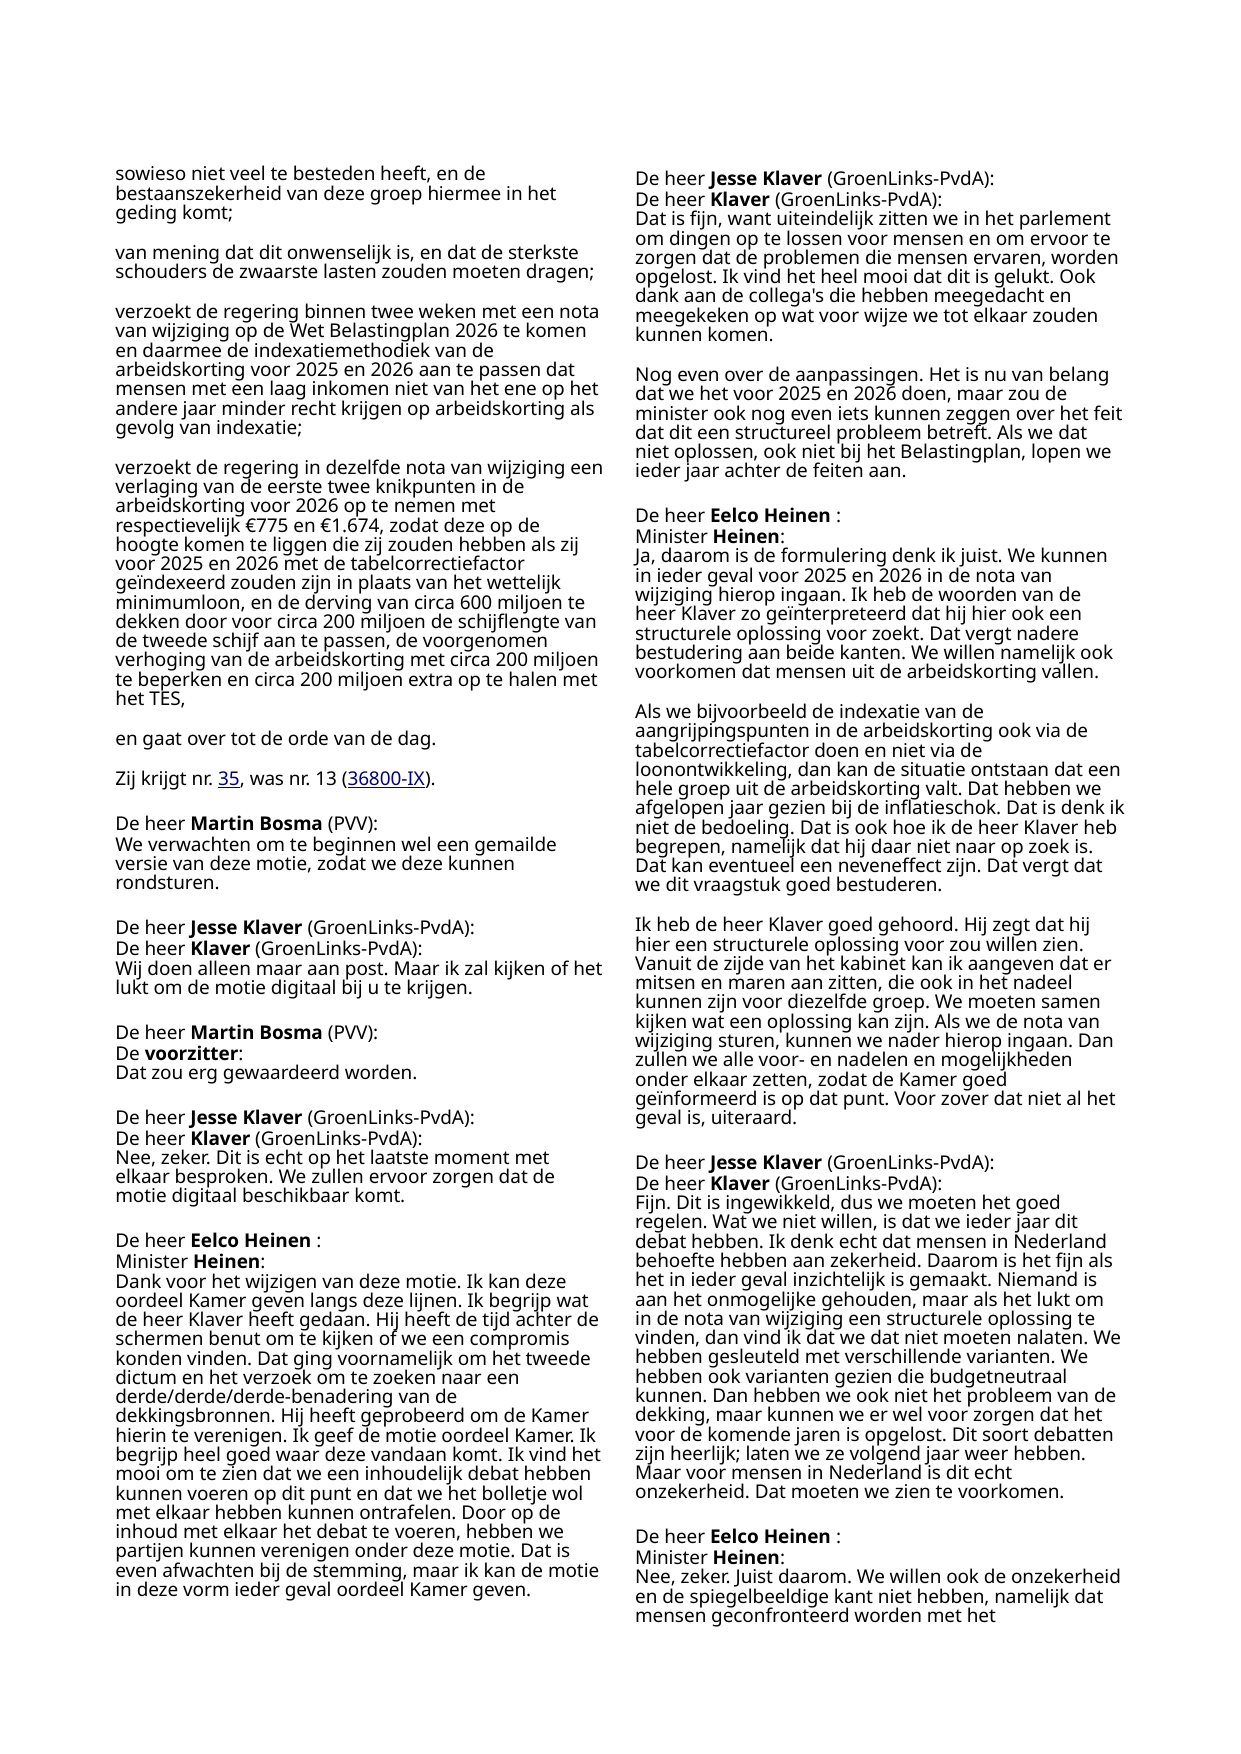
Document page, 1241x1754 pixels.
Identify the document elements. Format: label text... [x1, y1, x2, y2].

text Minister Heinen: [635, 528, 1125, 547]
text De heer Martin Bosma (PVV): [115, 1019, 605, 1044]
text Zij krijgt nr. 35, was nr. 13 (36800-IX). [115, 770, 605, 789]
text Fijn. Dit is ingewikkeld, dus we moeten het goed regelen. Wat we niet willen, is dat we ieder jaar dit debat hebben. Ik denk echt dat mensen in Nederland behoefte hebben aan zekerheid. Daarom is het fijn als het in ieder geval inzichtelijk is gemaakt. Niemand is aan het onmogelijke gehouden, maar als het lukt om in de nota van wijziging een structurele oplossing te vinden, dan vind ik dat we dat niet moeten nalaten. We hebben gesleuteld met verschillende varianten. We hebben ook varianten gezien die budgetneutraal kunnen. Dan hebben we ook niet het probleem van de dekking, maar kunnen we er wel voor zorgen dat het voor de komende jaren is opgelost. Dit soort debatten zijn heerlijk; laten we ze volgend jaar weer hebben. Maar voor mensen in Nederland is dit echt onzekerheid. Dat moeten we zien te voorkomen. [635, 1194, 1125, 1503]
text De heer Jesse Klaver (GroenLinks-PvdA): [115, 914, 605, 940]
text Wij doen alleen maar aan post. Maar ik zal kijken of het lukt om de motie digitaal bij u te krijgen. [115, 959, 605, 998]
text Als we bijvoorbeeld de indexatie van de aangrijpingspunten in de arbeidskorting ook via de tabelcorrectiefactor doen en niet via de loonontwikkeling, dan kan de situatie ontstaan dat een hele groep uit de arbeidskorting valt. Dat hebben we afgelopen jaar gezien bij de inflatieschok. Dat is denk ik niet de bedoeling. Dat is ook hoe ik de heer Klaver heb begrepen, namelijk dat hij daar niet naar op zoek is. Dat kan eventueel een neveneffect zijn. Dat vergt dat we dit vraagstuk goed bestuderen. [635, 703, 1125, 896]
text Dat is fijn, want uiteindelijk zitten we in het parlement om dingen op te lossen voor mensen en om ervoor te zorgen dat de problemen die mensen ervaren, worden opgelost. Ik vind het heel mooi dat dit is gelukt. Ook dank aan de collega's die hebben meegedacht en meegekeken op wat voor wijze we tot elkaar zouden kunnen komen. [635, 210, 1125, 345]
text De heer Klaver (GroenLinks-PvdA): [635, 191, 1125, 210]
text Dank voor het wijzigen van deze motie. Ik kan deze oordeel Kamer geven langs deze lijnen. Ik begrijp wat de heer Klaver heeft gedaan. Hij heeft de tijd achter de schermen benut om te kijken of we een compromis konden vinden. Dat ging voornamelijk om het tweede dictum en het verzoek om te zoeken naar een derde/derde/derde-benadering van de dekkingsbronnen. Hij heeft geprobeerd om de Kamer hierin te verenigen. Ik geef de motie oordeel Kamer. Ik begrijp heel goed waar deze vandaan komt. Ik vind het mooi om te zien dat we een inhoudelijk debat hebben kunnen voeren op dit punt en dat we het bolletje wol met elkaar hebben kunnen ontrafelen. Door op de inhoud met elkaar het debat te voeren, hebben we partijen kunnen verenigen onder deze motie. Dat is even afwachten bij de stemming, maar ik kan de motie in deze vorm ieder geval oordeel Kamer geven. [115, 1273, 605, 1600]
text van mening dat dit onwenselijk is, en dat de sterkste schouders de zwaarste lasten zouden moeten dragen; [115, 244, 605, 282]
text verzoekt de regering binnen twee weken met een nota van wijziging op de Wet Belastingplan 2026 te komen en daarmee de indexatiemethodiek van de arbeidskorting voor 2025 en 2026 aan te passen dat mensen met een laag inkomen niet van het ene op het andere jaar minder recht krijgen op arbeidskorting als gevolg van indexatie; [115, 303, 605, 438]
text De heer Eelco Heinen : [635, 1523, 1125, 1549]
text De heer Jesse Klaver (GroenLinks-PvdA): [635, 165, 1125, 191]
text Nee, zeker. Dit is echt op het laatste moment met elkaar besproken. We zullen ervoor zorgen dat de motie digitaal beschikbaar komt. [115, 1149, 605, 1207]
text De heer Klaver (GroenLinks-PvdA): [115, 940, 605, 959]
text Minister Heinen: [635, 1549, 1125, 1568]
text Ja, daarom is de formulering denk ik juist. We kunnen in ieder geval voor 2025 en 2026 in de nota van wijziging hierop ingaan. Ik heb de woorden van de heer Klaver zo geïnterpreteerd dat hij hier ook een structurele oplossing voor zoekt. Dat vergt nadere bestudering aan beide kanten. We willen namelijk ook voorkomen dat mensen uit de arbeidskorting vallen. [635, 547, 1125, 682]
text Dat zou erg gewaardeerd worden. [115, 1064, 605, 1083]
text De heer Eelco Heinen : [635, 502, 1125, 528]
text Minister Heinen: [115, 1253, 605, 1273]
text De heer Eelco Heinen : [115, 1228, 605, 1253]
text en gaat over tot de orde van de dag. [115, 730, 605, 749]
text De heer Jesse Klaver (GroenLinks-PvdA): [635, 1149, 1125, 1175]
text De heer Klaver (GroenLinks-PvdA): [115, 1130, 605, 1149]
text De heer Klaver (GroenLinks-PvdA): [635, 1175, 1125, 1194]
text We verwachten om te beginnen wel een gemailde versie van deze motie, zodat we deze kunnen rondsturen. [115, 836, 605, 894]
text De heer Jesse Klaver (GroenLinks-PvdA): [115, 1104, 605, 1130]
text De voorzitter: [115, 1044, 605, 1064]
text Nee, zeker. Juist daarom. We willen ook de onzekerheid en de spiegelbeeldige kant niet hebben, namelijk dat mensen geconfronteerd worden met het [635, 1568, 1125, 1626]
text sowieso niet veel te besteden heeft, en de bestaanszekerheid van deze groep hiermee in het geding komt; [115, 165, 605, 223]
text Nog even over de aanpassingen. Het is nu van belang dat we het voor 2025 en 2026 doen, maar zou de minister ook nog even iets kunnen zeggen over het feit dat dit een structureel probleem betreft. Als we dat niet oplossen, ook niet bij het Belastingplan, lopen we ieder jaar achter de feiten aan. [635, 366, 1125, 482]
text verzoekt de regering in dezelfde nota van wijziging een verlaging van de eerste twee knikpunten in de arbeidskorting voor 2026 op te nemen met respectievelijk €775 en €1.674, zodat deze op de hoogte komen te liggen die zij zouden hebben als zij voor 2025 en 2026 met de tabelcorrectiefactor geïndexeerd zouden zijn in plaats van het wettelijk minimumloon, en de derving van circa 600 miljoen te dekken door voor circa 200 miljoen de schijflengte van de tweede schijf aan te passen, de voorgenomen verhoging van de arbeidskorting met circa 200 miljoen te beperken en circa 200 miljoen extra op te halen met het TES, [115, 459, 605, 709]
text Ik heb de heer Klaver goed gehoord. Hij zegt dat hij hier een structurele oplossing voor zou willen zien. Vanuit de zijde van het kabinet kan ik aangeven dat er mitsen en maren aan zitten, die ook in het nadeel kunnen zijn voor diezelfde groep. We moeten samen kijken wat een oplossing kan zijn. Als we de nota van wijziging sturen, kunnen we nader hierop ingaan. Dan zullen we alle voor- en nadelen en mogelijkheden onder elkaar zetten, zodat de Kamer goed geïnformeerd is op dat punt. Voor zover dat niet al het geval is, uiteraard. [635, 916, 1125, 1128]
text De heer Martin Bosma (PVV): [115, 810, 605, 836]
